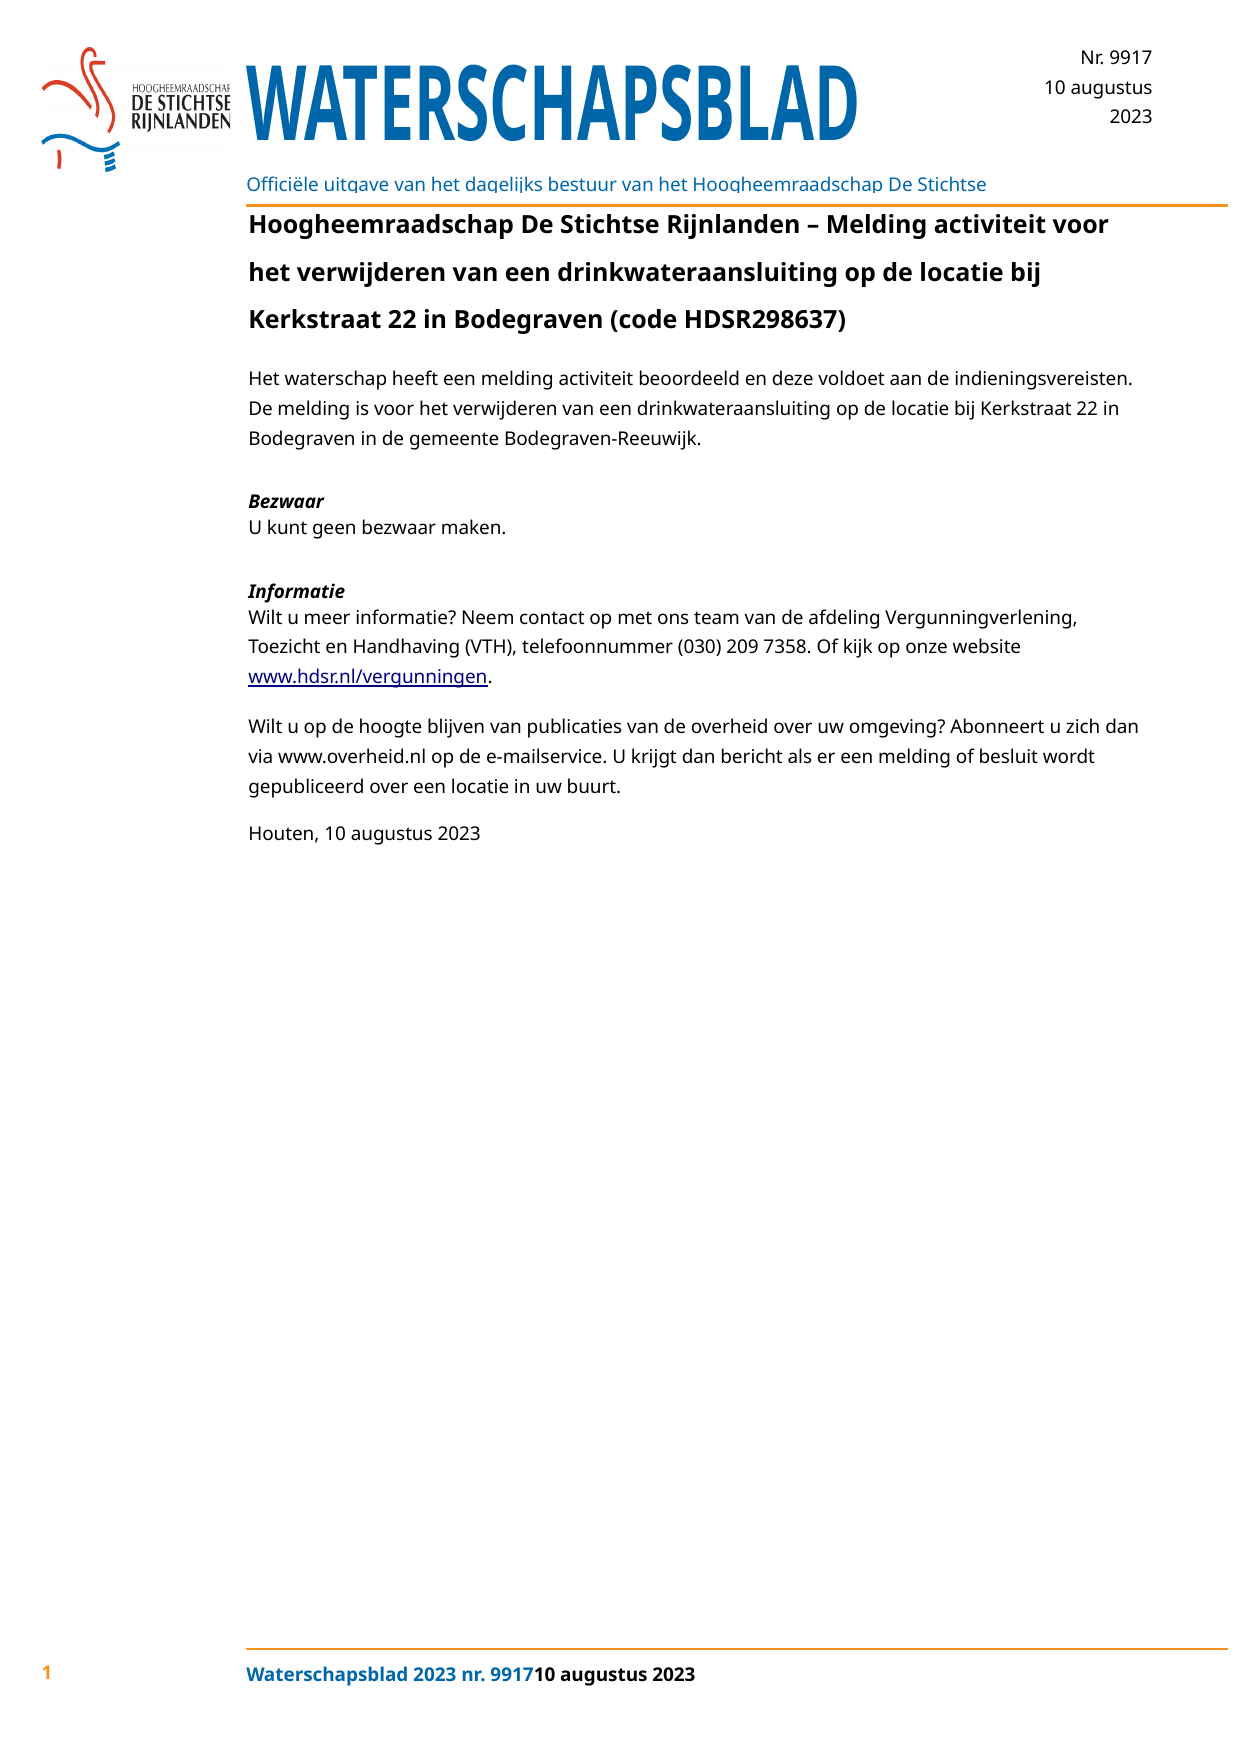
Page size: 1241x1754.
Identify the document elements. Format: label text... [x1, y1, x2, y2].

text Wilt u op de hoogte blijven van publicaties van de overheid over uw omgeving? Abonneert u zich dan via www.overheid.nl op de e-mailservice. U krijgt dan bericht als er een melding of besluit wordt gepubliceerd over een locatie in uw buurt. [248, 714, 1152, 798]
picture [41, 47, 231, 172]
text Houten, 10 augustus 2023 [248, 821, 1152, 846]
text Hoogheemraadschap De Stichtse Rijnlanden – Melding activiteit voor het verwijderen van een drinkwateraansluiting op de locatie bij Kerkstraat 22 in Bodegraven (code HDSR298637) [248, 207, 1152, 336]
text U kunt geen bezwaar maken. [248, 514, 1152, 540]
text Het waterschap heeft een melding activiteit beoordeeld en deze voldoet aan de indieningsvereisten. De melding is voor het verwijderen van een drinkwateraansluiting op de locatie bij Kerkstraat 22 in Bodegraven in de gemeente Bodegraven-Reeuwijk. [248, 366, 1152, 450]
text Wilt u meer informatie? Neem contact op met ons team van de afdeling Vergunningverlening, Toezicht en Handhaving (VTH), telefoonnummer (030) 209 7358. Of kijk op onze website www.hdsr.nl/vergunningen. [248, 604, 1152, 689]
text Informatie [248, 578, 1152, 604]
text Bezwaar [248, 489, 1152, 514]
